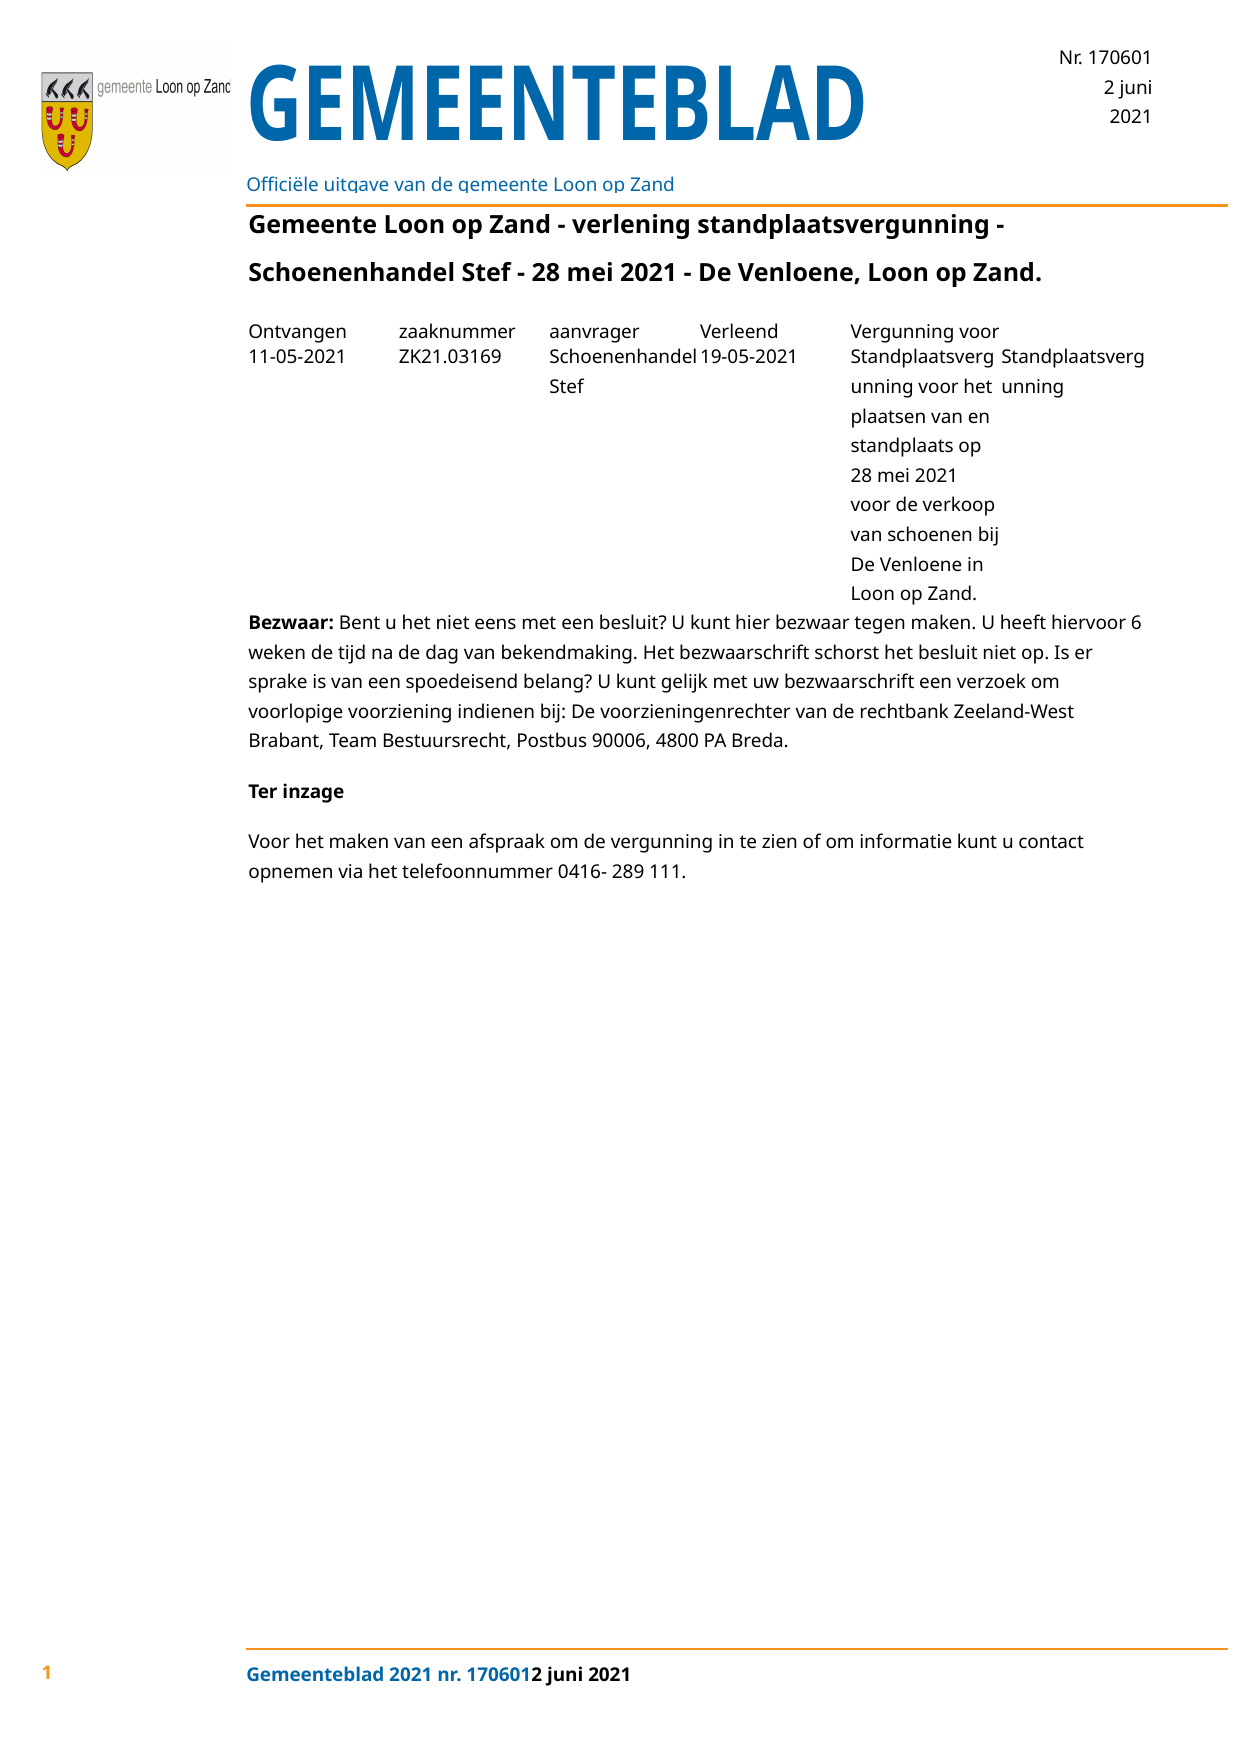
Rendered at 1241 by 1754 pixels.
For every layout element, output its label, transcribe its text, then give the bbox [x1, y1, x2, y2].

table_cell Standplaatsvergunning voor het plaatsen van en standplaats op 28 mei 2021 voor de verkoop van schoenen bij De Venloene in Loon op Zand. [850, 344, 1001, 606]
table_cell Standplaatsvergunning [1001, 344, 1152, 606]
table_cell ZK21.03169 [399, 344, 549, 606]
text Voor het maken van een afspraak om de vergunning in te zien of om informatie kunt u contact opnemen via het telefoonnummer 0416- 289 111. [248, 828, 1152, 884]
table_header zaaknummer [399, 318, 549, 344]
table_cell 19-05-2021 [700, 344, 850, 606]
text Bezwaar: Bent u het niet eens met een besluit? U kunt hier bezwaar tegen maken. U heeft hiervoor 6 weken de tijd na de dag van bekendmaking. Het bezwaarschrift schorst het besluit niet op. Is er sprake is van een spoedeisend belang? U kunt gelijk met uw bezwaarschrift een verzoek om voorlopige voorziening indienen bij: De voorzieningenrechter van de rechtbank Zeeland-West Brabant, Team Bestuursrecht, Postbus 90006, 4800 PA Breda. [248, 609, 1152, 753]
picture [41, 47, 231, 172]
text Ter inzage [248, 778, 1152, 804]
text Gemeente Loon op Zand - verlening standplaatsvergunning - Schoenenhandel Stef - 28 mei 2021 - De Venloene, Loon op Zand. [248, 207, 1152, 288]
table_header Vergunning voor [850, 318, 1001, 344]
table_header Verleend [700, 318, 850, 344]
table_cell Schoenenhandel Stef [549, 344, 700, 606]
table_header Ontvangen [248, 318, 398, 344]
table_cell 11-05-2021 [248, 344, 398, 606]
table_header [1001, 318, 1152, 344]
table_header aanvrager [549, 318, 700, 344]
